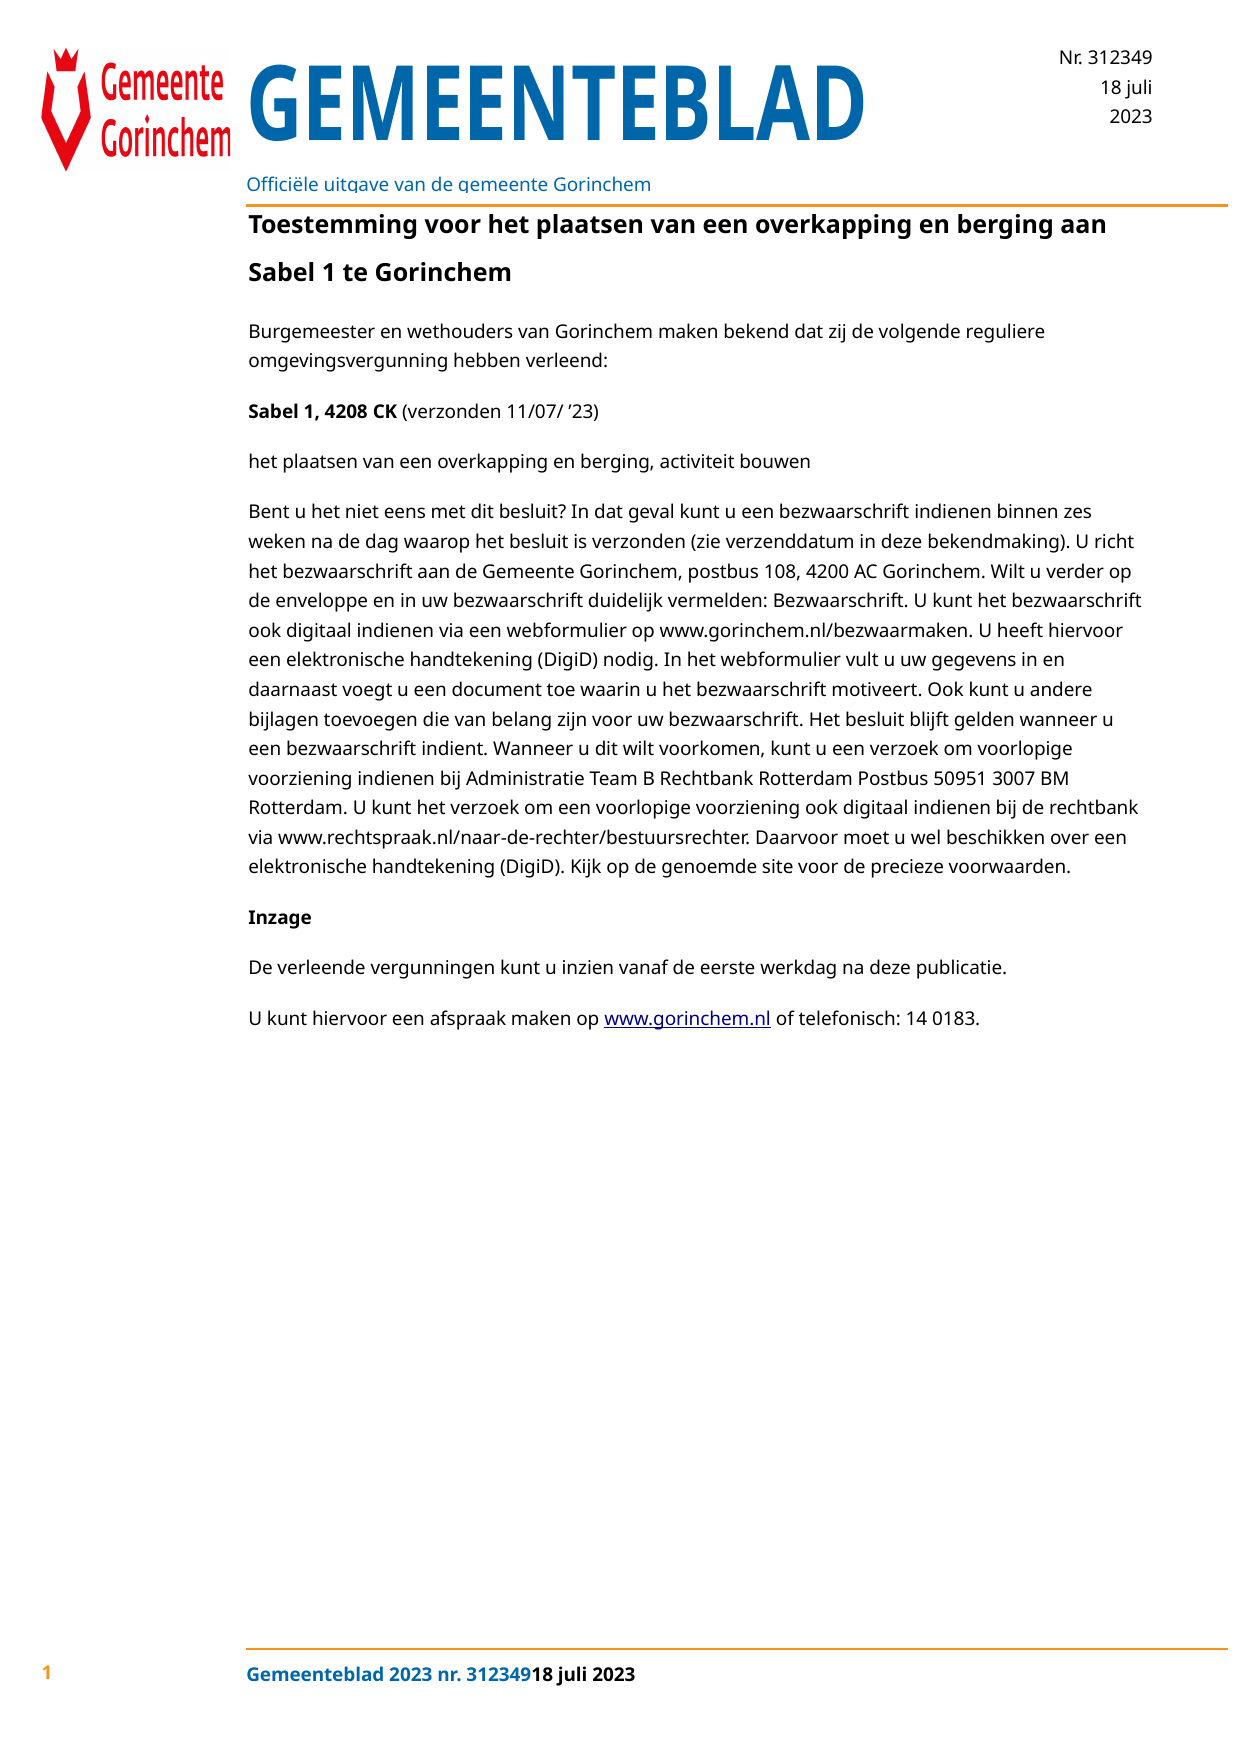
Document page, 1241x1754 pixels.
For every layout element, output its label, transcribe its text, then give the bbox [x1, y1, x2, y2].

picture [41, 47, 231, 172]
text U kunt hiervoor een afspraak maken op www.gorinchem.nl of telefonisch: 14 0183. [248, 1005, 1152, 1031]
text Bent u het niet eens met dit besluit? In dat geval kunt u een bezwaarschrift indienen binnen zes weken na de dag waarop het besluit is verzonden (zie verzenddatum in deze bekendmaking). U richt het bezwaarschrift aan de Gemeente Gorinchem, postbus 108, 4200 AC Gorinchem. Wilt u verder op de enveloppe en in uw bezwaarschrift duidelijk vermelden: Bezwaarschrift. U kunt het bezwaarschrift ook digitaal indienen via een webformulier op www.gorinchem.nl/bezwaarmaken. U heeft hiervoor een elektronische handtekening (DigiD) nodig. In het webformulier vult u uw gegevens in en daarnaast voegt u een document toe waarin u het bezwaarschrift motiveert. Ook kunt u andere bijlagen toevoegen die van belang zijn voor uw bezwaarschrift. Het besluit blijft gelden wanneer u een bezwaarschrift indient. Wanneer u dit wilt voorkomen, kunt u een verzoek om voorlopige voorziening indienen bij Administratie Team B Rechtbank Rotterdam Postbus 50951 3007 BM Rotterdam. U kunt het verzoek om een voorlopige voorziening ook digitaal indienen bij de rechtbank via www.rechtspraak.nl/naar-de-rechter/bestuursrechter. Daarvoor moet u wel beschikken over een elektronische handtekening (DigiD). Kijk op de genoemde site voor de precieze voorwaarden. [248, 499, 1152, 879]
text het plaatsen van een overkapping en berging, activiteit bouwen [248, 448, 1152, 474]
text Inzage [248, 904, 1152, 930]
text Toestemming voor het plaatsen van een overkapping en berging aan Sabel 1 te Gorinchem [248, 207, 1152, 288]
text Sabel 1, 4208 CK (verzonden 11/07/ ’23) [248, 398, 1152, 424]
text Burgemeester en wethouders van Gorinchem maken bekend dat zij de volgende reguliere omgevingsvergunning hebben verleend: [248, 318, 1152, 373]
text De verleende vergunningen kunt u inzien vanaf de eerste werkdag na deze publicatie. [248, 954, 1152, 980]
